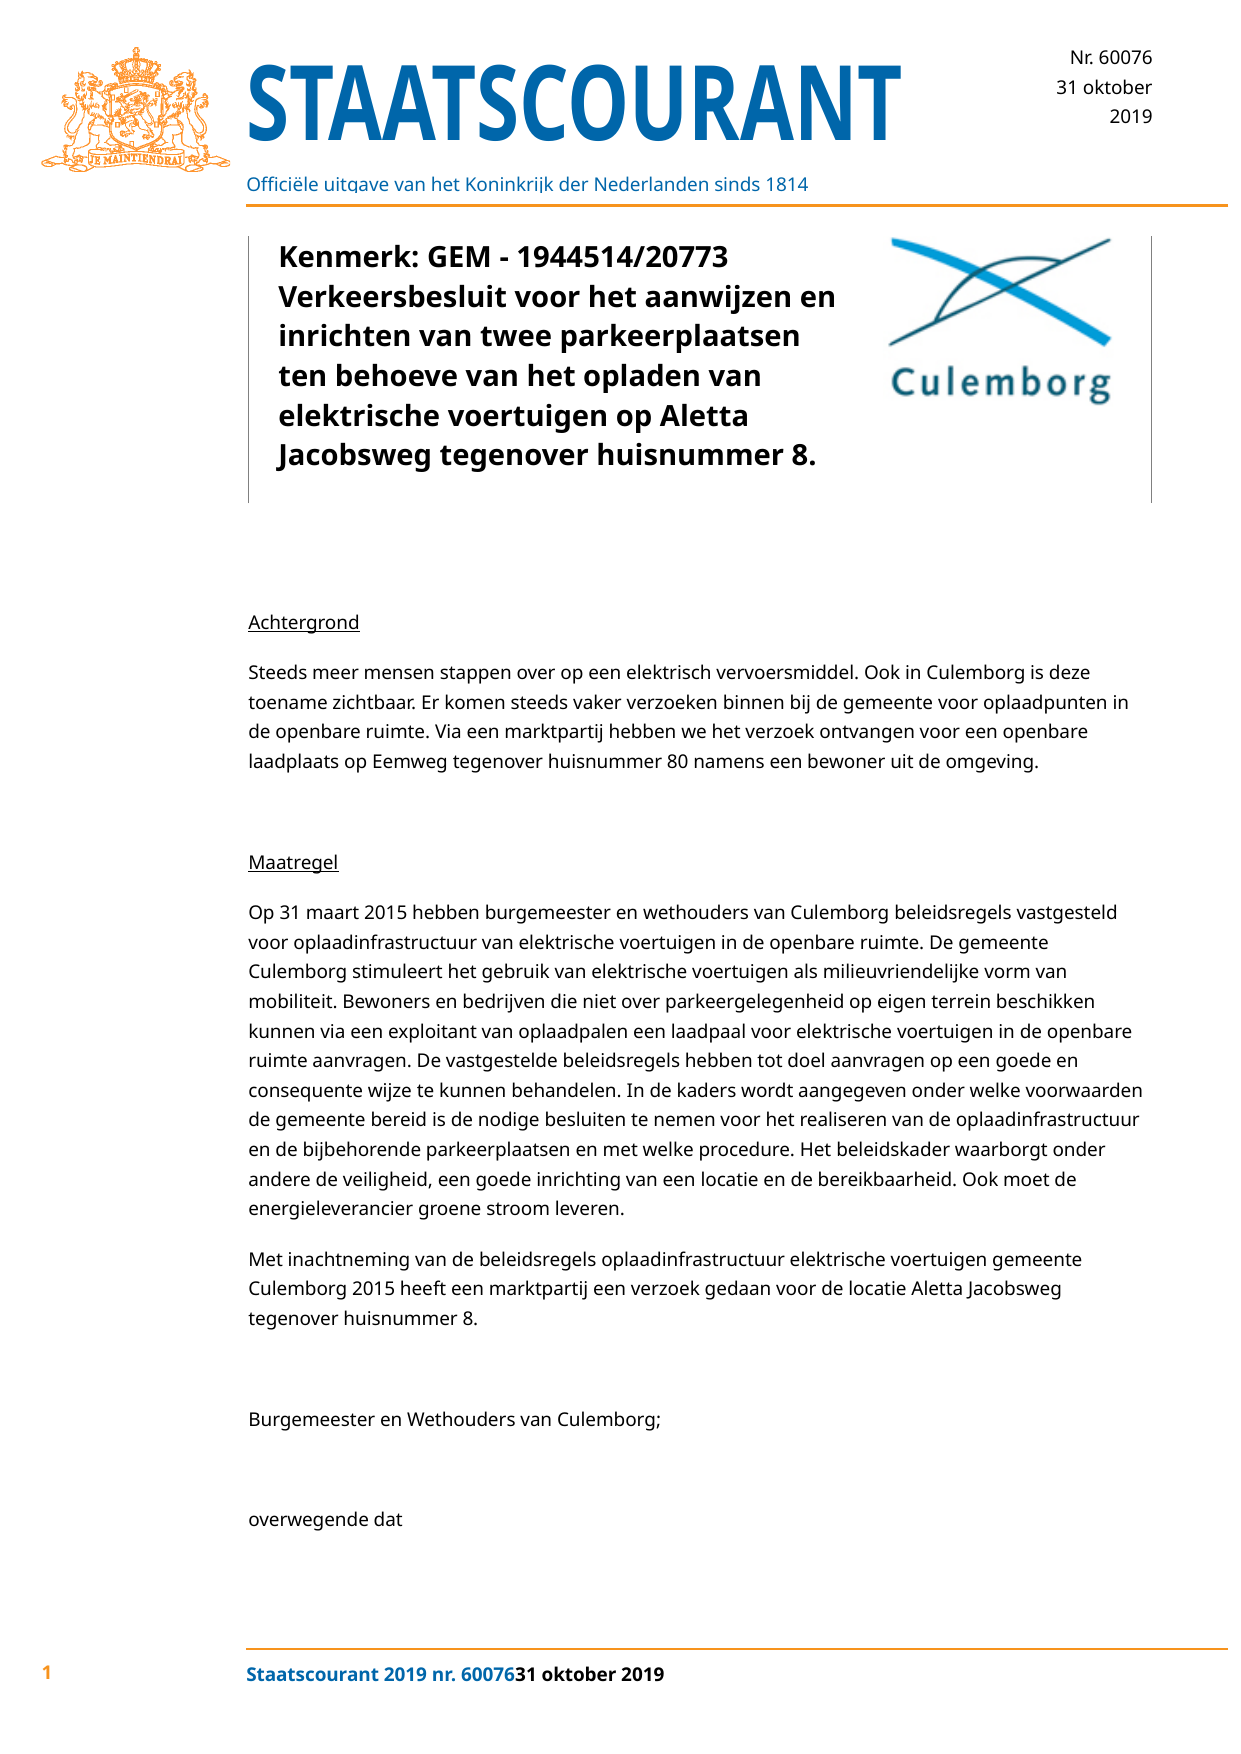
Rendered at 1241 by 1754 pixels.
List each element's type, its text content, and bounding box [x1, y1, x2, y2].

table_header [850, 236, 1151, 503]
table_header Kenmerk: GEM - 1944514/20773 Verkeersbesluit voor het aanwijzen en inrichten van twee parkeerplaatsen ten behoeve van het opladen van elektrische voertuigen op Aletta Jacobsweg tegenover huisnummer 8. [249, 236, 850, 503]
picture [882, 236, 1119, 407]
picture [41, 47, 231, 172]
text Achtergrond [248, 609, 1152, 635]
text Burgemeester en Wethouders van Culemborg; [248, 1406, 1152, 1432]
text Met inachtneming van de beleidsregels oplaadinfrastructuur elektrische voertuigen gemeente Culemborg 2015 heeft een marktpartij een verzoek gedaan voor de locatie Aletta Jacobsweg tegenover huisnummer 8. [248, 1246, 1152, 1331]
text Steeds meer mensen stappen over op een elektrisch vervoersmiddel. Ook in Culemborg is deze toename zichtbaar. Er komen steeds vaker verzoeken binnen bij de gemeente voor oplaadpunten in de openbare ruimte. Via een marktpartij hebben we het verzoek ontvangen voor een openbare laadplaats op Eemweg tegenover huisnummer 80 namens een bewoner uit de omgeving. [248, 659, 1152, 774]
text overwegende dat [248, 1507, 1152, 1532]
text Op 31 maart 2015 hebben burgemeester en wethouders van Culemborg beleidsregels vastgesteld voor oplaadinfrastructuur van elektrische voertuigen in de openbare ruimte. De gemeente Culemborg stimuleert het gebruik van elektrische voertuigen als milieuvriendelijke vorm van mobiliteit. Bewoners en bedrijven die niet over parkeergelegenheid op eigen terrein beschikken kunnen via een exploitant van oplaadpalen een laadpaal voor elektrische voertuigen in de openbare ruimte aanvragen. De vastgestelde beleidsregels hebben tot doel aanvragen op een goede en consequente wijze te kunnen behandelen. In de kaders wordt aangegeven onder welke voorwaarden de gemeente bereid is de nodige besluiten te nemen voor het realiseren van de oplaadinfrastructuur en de bijbehorende parkeerplaatsen en met welke procedure. Het beleidskader waarborgt onder andere de veiligheid, een goede inrichting van een locatie en de bereikbaarheid. Ook moet de energieleverancier groene stroom leveren. [248, 899, 1152, 1221]
text Maatregel [248, 849, 1152, 875]
